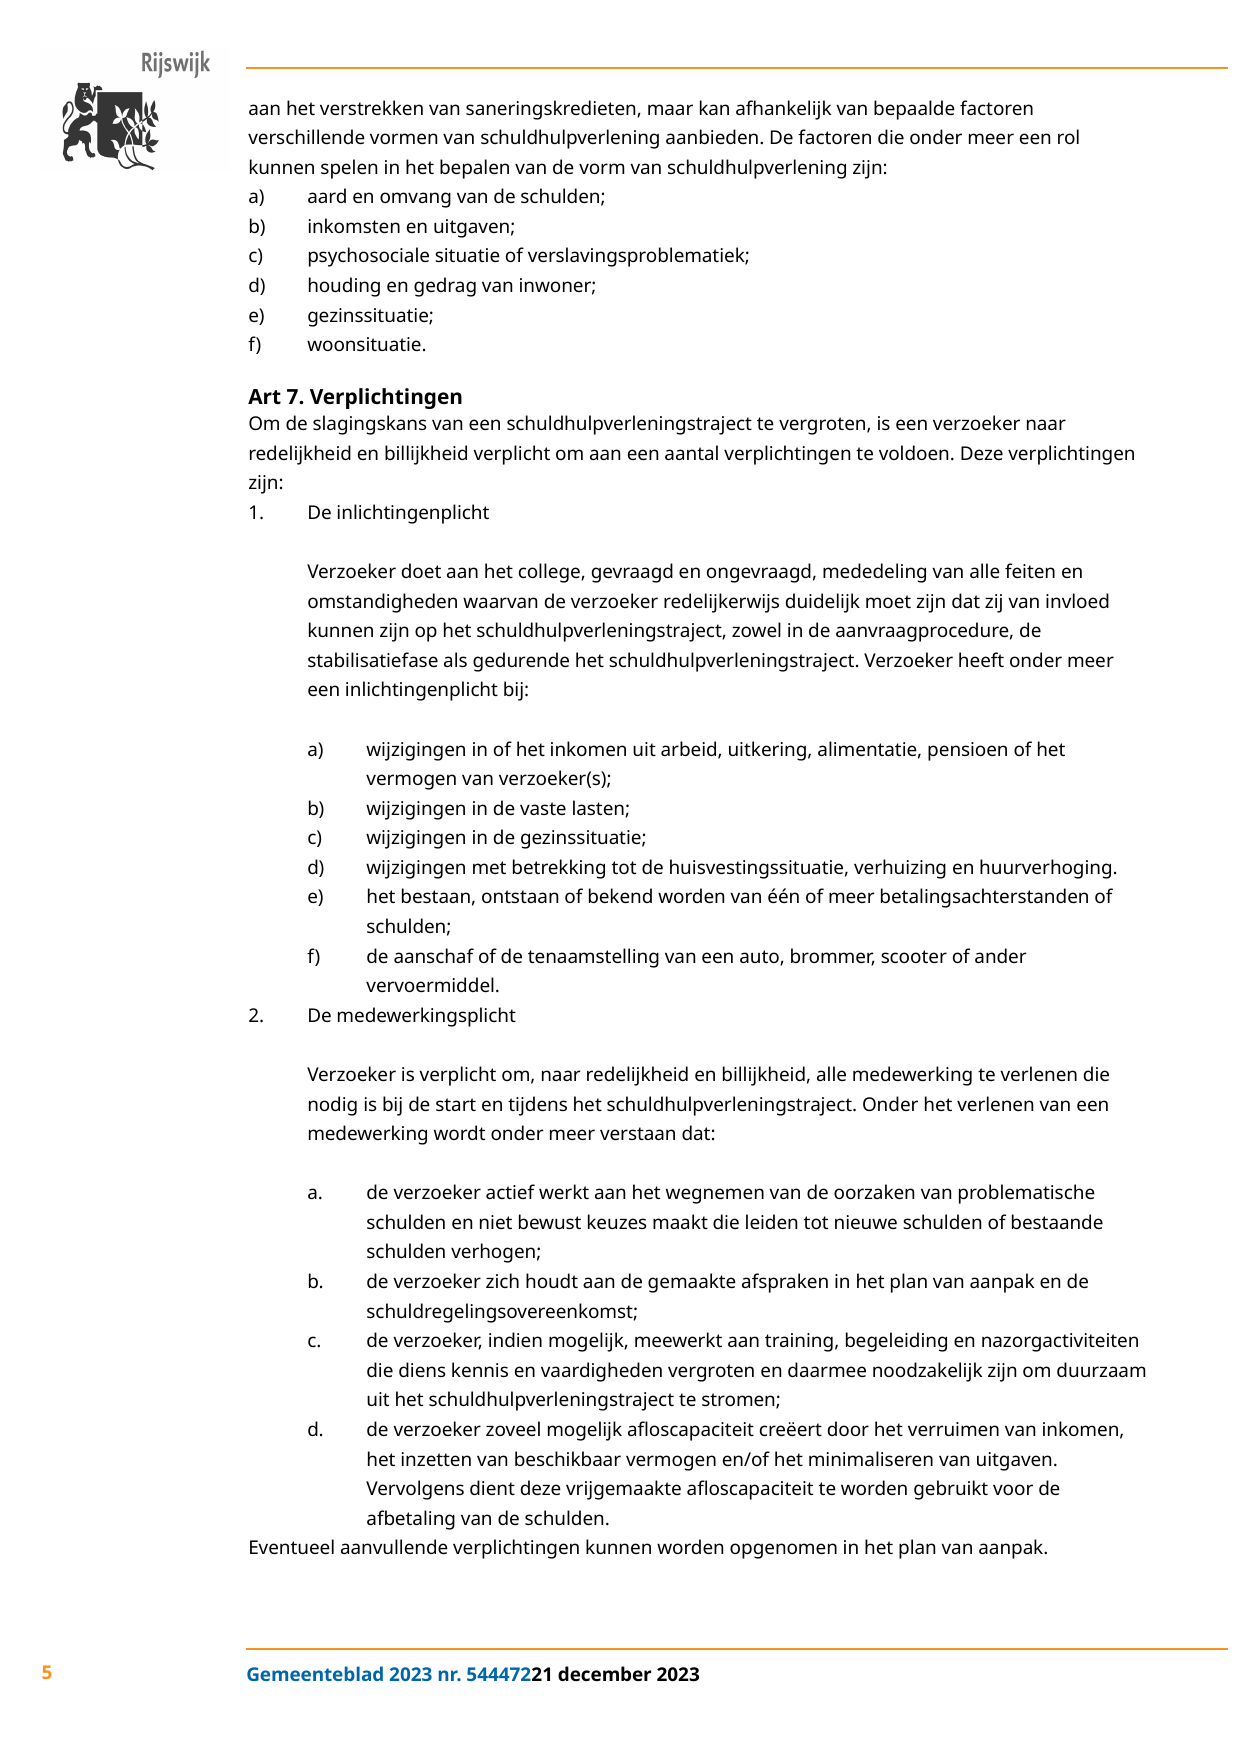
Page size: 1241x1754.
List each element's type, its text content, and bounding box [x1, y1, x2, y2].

list wijzigingen met betrekking tot de huisvestingssituatie, verhuizing en huurverhoging. [307, 854, 1152, 880]
list de verzoeker actief werkt aan het wegnemen van de oorzaken van problematische schulden en niet bewust keuzes maakt die leiden tot nieuwe schulden of bestaande schulden verhogen; [307, 1179, 1152, 1264]
list wijzigingen in de vaste lasten; [307, 795, 1152, 821]
list aard en omvang van de schulden; [248, 183, 1152, 209]
picture [41, 47, 231, 172]
list houding en gedrag van inwoner; [248, 272, 1152, 298]
list psychosociale situatie of verslavingsproblematiek; [248, 243, 1152, 268]
text Om de slagingskans van een schuldhulpverleningstraject te vergroten, is een verzoeker naar redelijkheid en billijkheid verplicht om aan een aantal verplichtingen te voldoen. Deze verplichtingen zijn: [248, 410, 1152, 495]
list woonsituatie. [248, 331, 1152, 357]
list de verzoeker, indien mogelijk, meewerkt aan training, begeleiding en nazorgactiviteiten die diens kennis en vaardigheden vergroten en daarmee noodzakelijk zijn om duurzaam uit het schuldhulpverleningstraject te stromen; [307, 1327, 1152, 1412]
text aan het verstrekken van saneringskredieten, maar kan afhankelijk van bepaalde factoren verschillende vormen van schuldhulpverlening aanbieden. De factoren die onder meer een rol kunnen spelen in het bepalen van de vorm van schuldhulpverlening zijn: [248, 95, 1152, 180]
list de verzoeker zoveel mogelijk afloscapaciteit creëert door het verruimen van inkomen, het inzetten van beschikbaar vermogen en/of het minimaliseren van uitgaven. Vervolgens dient deze vrijgemaakte afloscapaciteit te worden gebruikt voor de afbetaling van de schulden. [307, 1416, 1152, 1531]
list De medewerkingsplicht [248, 1002, 1152, 1028]
text Eventueel aanvullende verplichtingen kunnen worden opgenomen in het plan van aanpak. [248, 1534, 1152, 1560]
list de verzoeker zich houdt aan de gemaakte afspraken in het plan van aanpak en de schuldregelingsovereenkomst; [307, 1268, 1152, 1323]
list wijzigingen in of het inkomen uit arbeid, uitkering, alimentatie, pensioen of het vermogen van verzoeker(s); [307, 736, 1152, 791]
list Verzoeker is verplicht om, naar redelijkheid en billijkheid, alle medewerking te verlenen die nodig is bij de start en tijdens het schuldhulpverleningstraject. Onder het verlenen van een medewerking wordt onder meer verstaan dat: [248, 1061, 1152, 1146]
text Art 7. Verplichtingen [248, 382, 1152, 410]
list de aanschaf of de tenaamstelling van een auto, brommer, scooter of ander vervoermiddel. [307, 943, 1152, 998]
list Verzoeker doet aan het college, gevraagd en ongevraagd, mededeling van alle feiten en omstandigheden waarvan de verzoeker redelijkerwijs duidelijk moet zijn dat zij van invloed kunnen zijn op het schuldhulpverleningstraject, zowel in de aanvraagprocedure, de stabilisatiefase als gedurende het schuldhulpverleningstraject. Verzoeker heeft onder meer een inlichtingenplicht bij: [248, 558, 1152, 702]
list De inlichtingenplicht [248, 499, 1152, 525]
list inkomsten en uitgaven; [248, 213, 1152, 239]
list gezinssituatie; [248, 302, 1152, 328]
list wijzigingen in de gezinssituatie; [307, 824, 1152, 850]
list het bestaan, ontstaan of bekend worden van één of meer betalingsachterstanden of schulden; [307, 884, 1152, 939]
